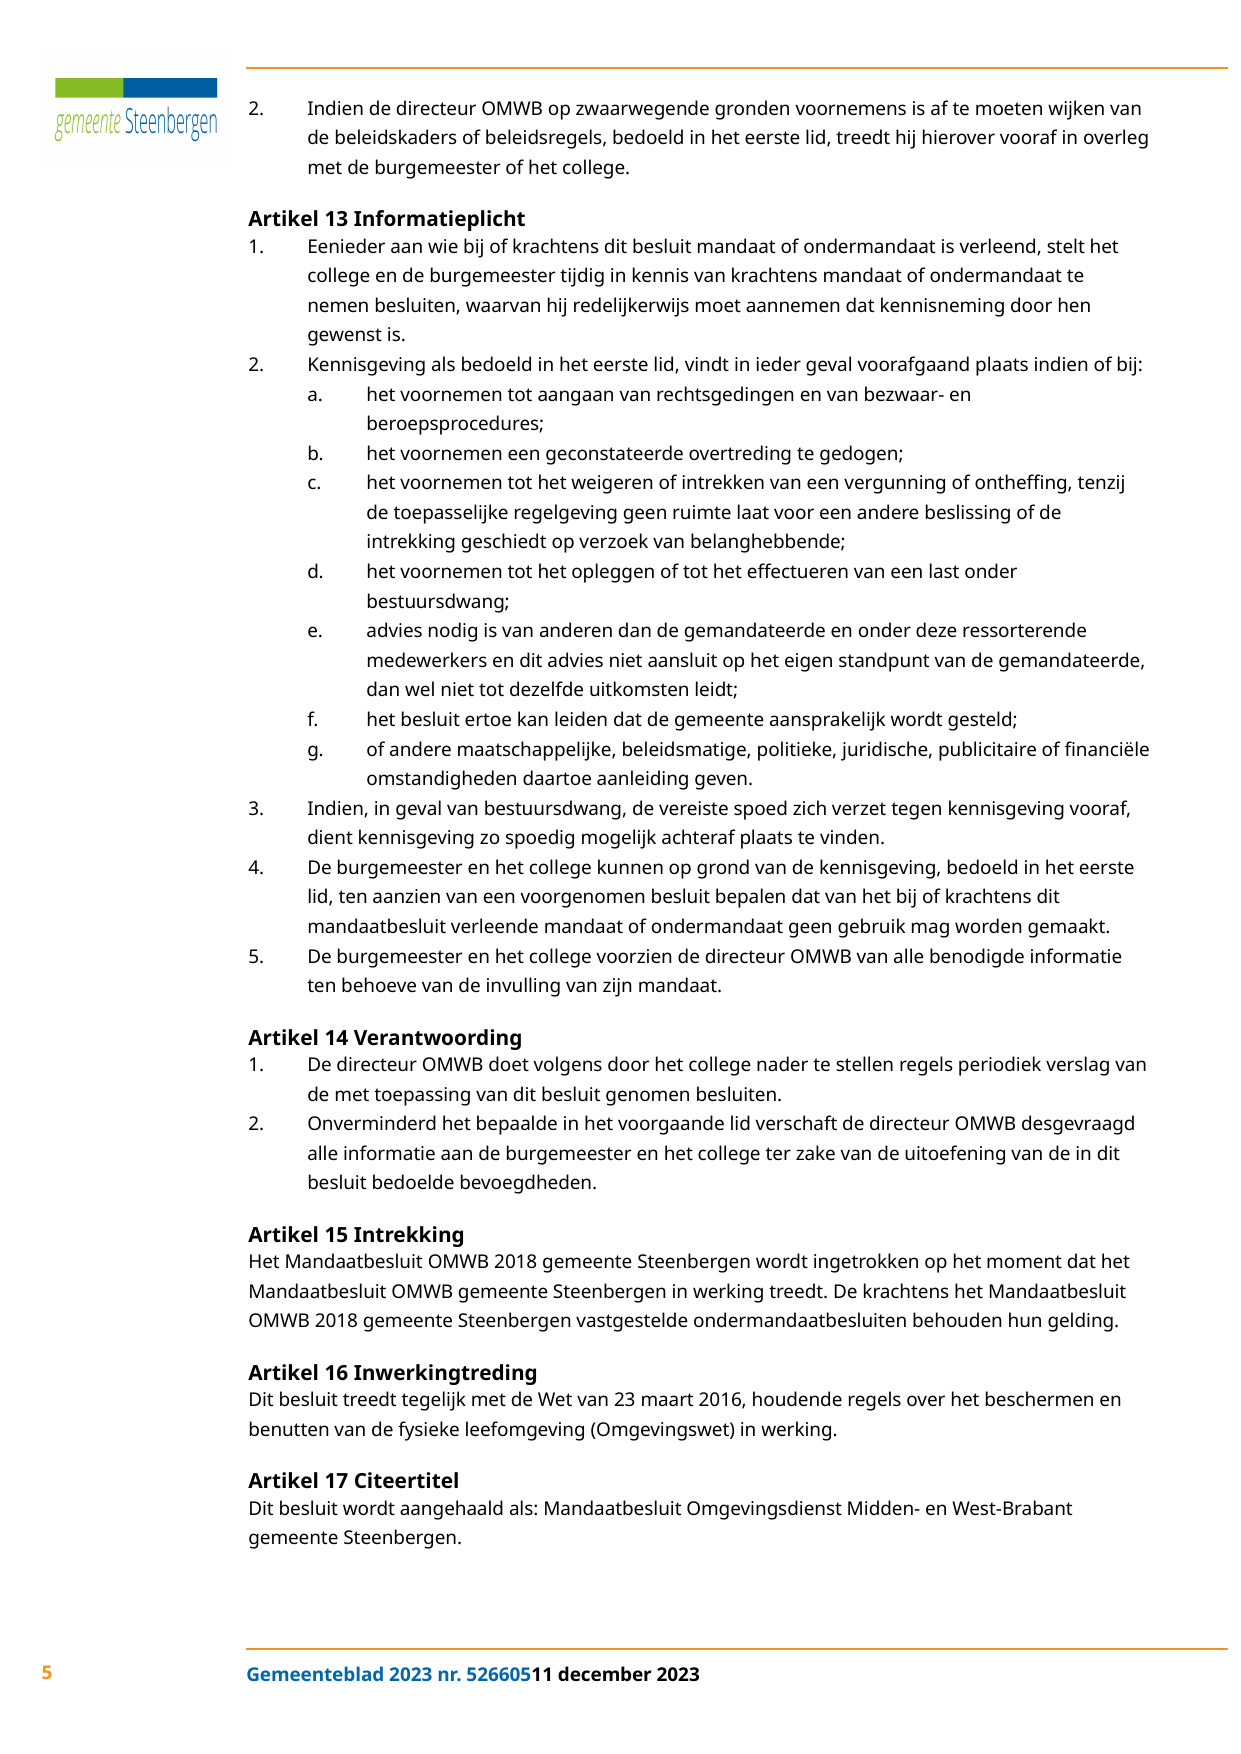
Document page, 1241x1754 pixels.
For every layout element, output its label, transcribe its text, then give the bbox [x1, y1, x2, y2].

text Artikel 16 Inwerkingtreding [248, 1358, 1152, 1386]
text Het Mandaatbesluit OMWB 2018 gemeente Steenbergen wordt ingetrokken op het moment dat het Mandaatbesluit OMWB gemeente Steenbergen in werking treedt. De krachtens het Mandaatbesluit OMWB 2018 gemeente Steenbergen vastgestelde ondermandaatbesluiten behouden hun gelding. [248, 1248, 1152, 1333]
list het voornemen tot aangaan van rechtsgedingen en van bezwaar- en beroepsprocedures; [307, 381, 1152, 436]
list De burgemeester en het college kunnen op grond van de kennisgeving, bedoeld in het eerste lid, ten aanzien van een voorgenomen besluit bepalen dat van het bij of krachtens dit mandaatbesluit verleende mandaat of ondermandaat geen gebruik mag worden gemaakt. [248, 854, 1152, 939]
list het voornemen tot het weigeren of intrekken van een vergunning of ontheffing, tenzij de toepasselijke regelgeving geen ruimte laat voor een andere beslissing of de intrekking geschiedt op verzoek van belanghebbende; [307, 469, 1152, 554]
list het voornemen tot het opleggen of tot het effectueren van een last onder bestuursdwang; [307, 558, 1152, 613]
text Artikel 14 Verantwoording [248, 1023, 1152, 1051]
list het voornemen een geconstateerde overtreding te gedogen; [307, 440, 1152, 466]
text Artikel 15 Intrekking [248, 1220, 1152, 1248]
list De directeur OMWB doet volgens door het college nader te stellen regels periodiek verslag van de met toepassing van dit besluit genomen besluiten. [248, 1051, 1152, 1107]
text Artikel 17 Citeertitel [248, 1466, 1152, 1495]
text Dit besluit wordt aangehaald als: Mandaatbesluit Omgevingsdienst Midden- en West-Brabant gemeente Steenbergen. [248, 1495, 1152, 1550]
picture [41, 47, 231, 172]
list Indien, in geval van bestuursdwang, de vereiste spoed zich verzet tegen kennisgeving vooraf, dient kennisgeving zo spoedig mogelijk achteraf plaats te vinden. [248, 795, 1152, 850]
text Artikel 13 Informatieplicht [248, 204, 1152, 233]
list Indien de directeur OMWB op zwaarwegende gronden voornemens is af te moeten wijken van de beleidskaders of beleidsregels, bedoeld in het eerste lid, treedt hij hierover vooraf in overleg met de burgemeester of het college. [248, 95, 1152, 180]
list advies nodig is van anderen dan de gemandateerde en onder deze ressorterende medewerkers en dit advies niet aansluit op het eigen standpunt van de gemandateerde, dan wel niet tot dezelfde uitkomsten leidt; [307, 617, 1152, 702]
text Dit besluit treedt tegelijk met de Wet van 23 maart 2016, houdende regels over het beschermen en benutten van de fysieke leefomgeving (Omgevingswet) in werking. [248, 1386, 1152, 1442]
list De burgemeester en het college voorzien de directeur OMWB van alle benodigde informatie ten behoeve van de invulling van zijn mandaat. [248, 943, 1152, 998]
list Kennisgeving als bedoeld in het eerste lid, vindt in ieder geval voorafgaand plaats indien of bij: [248, 351, 1152, 377]
list Eenieder aan wie bij of krachtens dit besluit mandaat of ondermandaat is verleend, stelt het college en de burgemeester tijdig in kennis van krachtens mandaat of ondermandaat te nemen besluiten, waarvan hij redelijkerwijs moet aannemen dat kennisneming door hen gewenst is. [248, 233, 1152, 347]
list het besluit ertoe kan leiden dat de gemeente aansprakelijk wordt gesteld; [307, 706, 1152, 732]
list of andere maatschappelijke, beleidsmatige, politieke, juridische, publicitaire of financiële omstandigheden daartoe aanleiding geven. [307, 736, 1152, 791]
list Onverminderd het bepaalde in het voorgaande lid verschaft de directeur OMWB desgevraagd alle informatie aan de burgemeester en het college ter zake van de uitoefening van de in dit besluit bedoelde bevoegdheden. [248, 1110, 1152, 1195]
